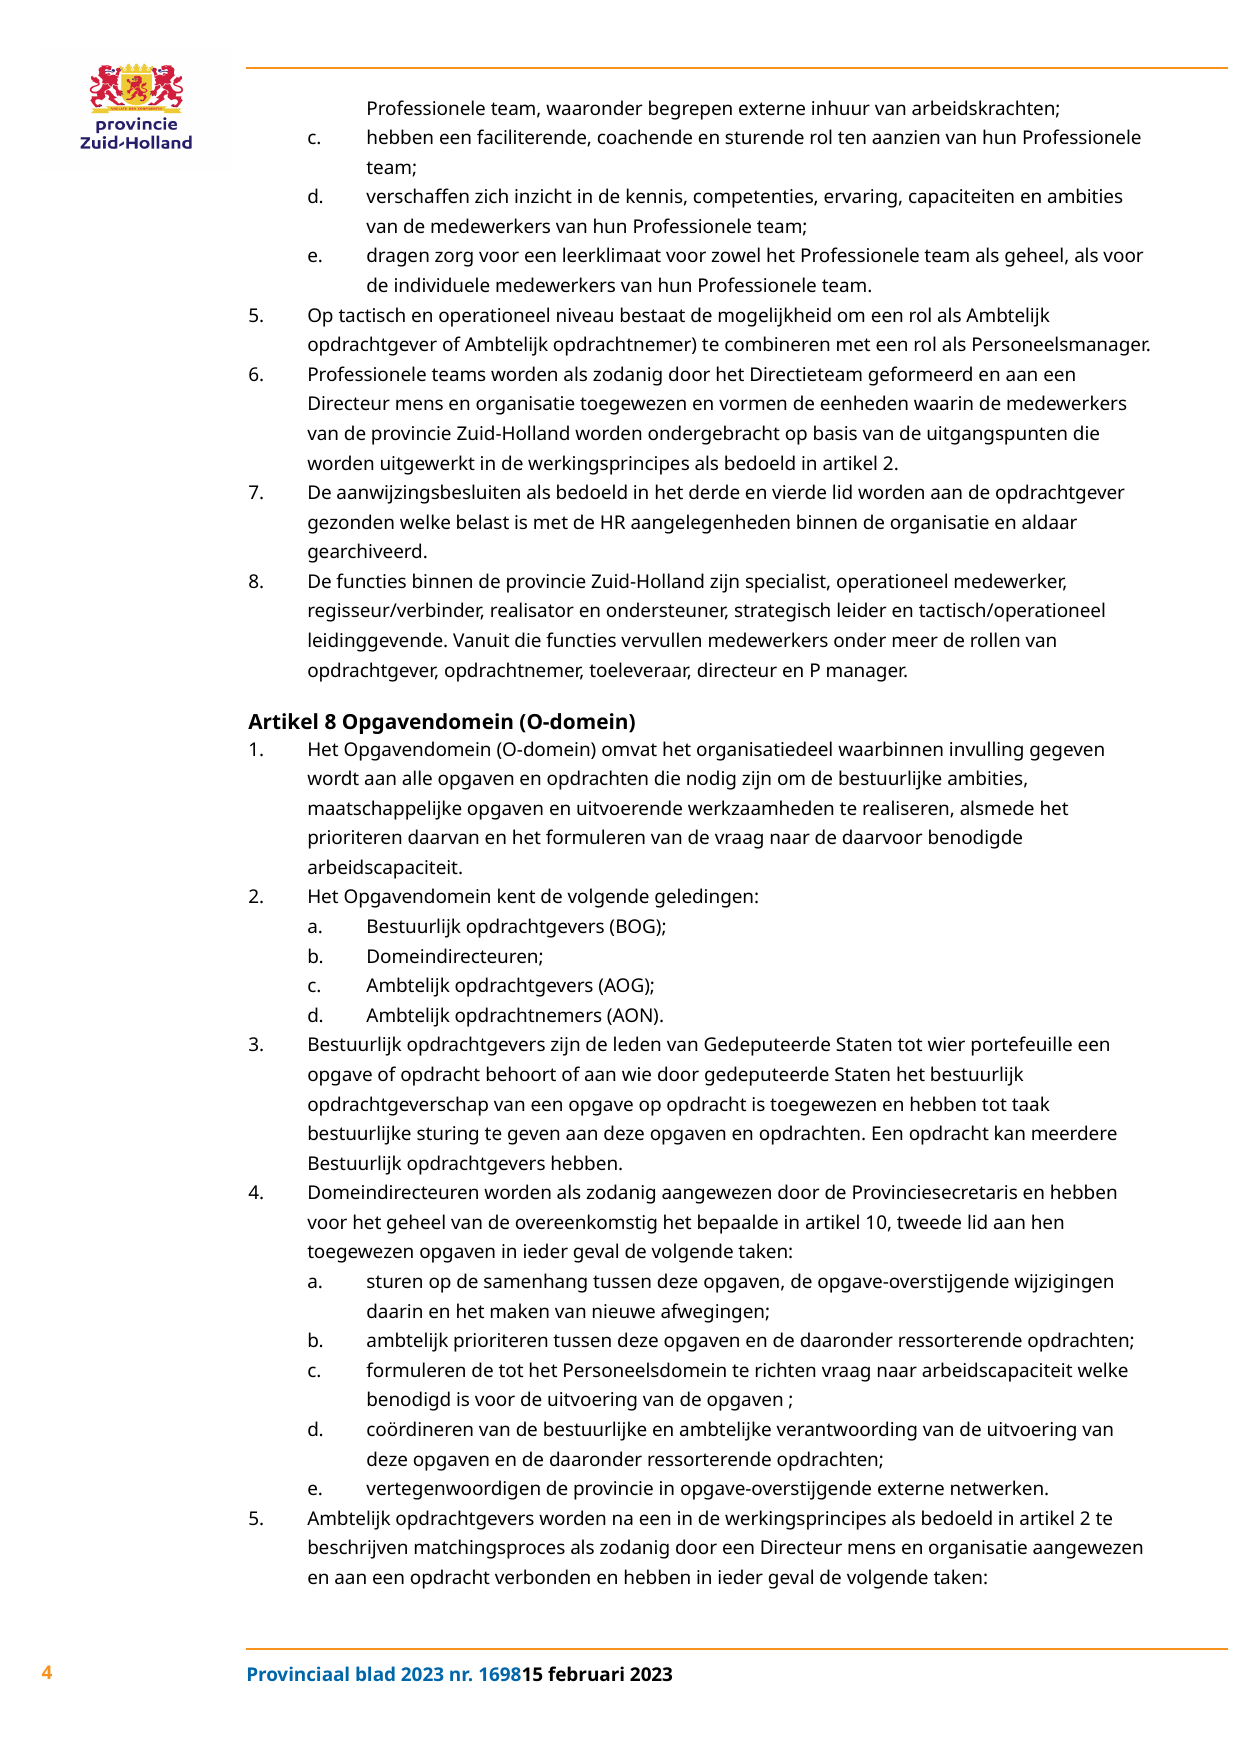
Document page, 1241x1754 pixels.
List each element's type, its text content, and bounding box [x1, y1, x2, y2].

list dragen zorg voor een leerklimaat voor zowel het Professionele team als geheel, als voor de individuele medewerkers van hun Professionele team. [307, 243, 1152, 298]
list Professionele team, waaronder begrepen externe inhuur van arbeidskrachten; [307, 95, 1152, 121]
list De aanwijzingsbesluiten als bedoeld in het derde en vierde lid worden aan de opdrachtgever gezonden welke belast is met de HR aangelegenheden binnen de organisatie en aldaar gearchiveerd. [248, 479, 1152, 564]
list verschaffen zich inzicht in de kennis, competenties, ervaring, capaciteiten en ambities van de medewerkers van hun Professionele team; [307, 183, 1152, 239]
list De functies binnen de provincie Zuid-Holland zijn specialist, operationeel medewerker, regisseur/verbinder, realisator en ondersteuner, strategisch leider en tactisch/operationeel leidinggevende. Vanuit die functies vervullen medewerkers onder meer de rollen van opdrachtgever, opdrachtnemer, toeleveraar, directeur en P manager. [248, 568, 1152, 683]
list Professionele teams worden als zodanig door het Directieteam geformeerd en aan een Directeur mens en organisatie toegewezen en vormen de eenheden waarin de medewerkers van de provincie Zuid-Holland worden ondergebracht op basis van de uitgangspunten die worden uitgewerkt in de werkingsprincipes als bedoeld in artikel 2. [248, 361, 1152, 476]
list coördineren van de bestuurlijke en ambtelijke verantwoording van de uitvoering van deze opgaven en de daaronder ressorterende opdrachten; [307, 1416, 1152, 1471]
list Het Opgavendomein (O-domein) omvat het organisatiedeel waarbinnen invulling gegeven wordt aan alle opgaven en opdrachten die nodig zijn om de bestuurlijke ambities, maatschappelijke opgaven en uitvoerende werkzaamheden te realiseren, alsmede het prioriteren daarvan en het formuleren van de vraag naar de daarvoor benodigde arbeidscapaciteit. [248, 736, 1152, 880]
list Domeindirecteuren; [307, 943, 1152, 968]
list formuleren de tot het Personeelsdomein te richten vraag naar arbeidscapaciteit welke benodigd is voor de uitvoering van de opgaven ; [307, 1357, 1152, 1412]
list hebben een faciliterende, coachende en sturende rol ten aanzien van hun Professionele team; [307, 124, 1152, 180]
list Ambtelijk opdrachtnemers (AON). [307, 1002, 1152, 1028]
list Domeindirecteuren worden als zodanig aangewezen door de Provinciesecretaris en hebben voor het geheel van de overeenkomstig het bepaalde in artikel 10, tweede lid aan hen toegewezen opgaven in ieder geval de volgende taken: [248, 1179, 1152, 1264]
list sturen op de samenhang tussen deze opgaven, de opgave-overstijgende wijzigingen daarin en het maken van nieuwe afwegingen; [307, 1268, 1152, 1323]
picture [41, 47, 231, 172]
list vertegenwoordigen de provincie in opgave-overstijgende externe netwerken. [307, 1475, 1152, 1501]
list Ambtelijk opdrachtgevers (AOG); [307, 972, 1152, 998]
list Op tactisch en operationeel niveau bestaat de mogelijkheid om een rol als Ambtelijk opdrachtgever of Ambtelijk opdrachtnemer) te combineren met een rol als Personeelsmanager. [248, 302, 1152, 357]
list ambtelijk prioriteren tussen deze opgaven en de daaronder ressorterende opdrachten; [307, 1327, 1152, 1353]
list Ambtelijk opdrachtgevers worden na een in de werkingsprincipes als bedoeld in artikel 2 te beschrijven matchingsproces als zodanig door een Directeur mens en organisatie aangewezen en aan een opdracht verbonden en hebben in ieder geval de volgende taken: [248, 1505, 1152, 1590]
list Het Opgavendomein kent de volgende geledingen: [248, 884, 1152, 909]
text Artikel 8 Opgavendomein (O-domein) [248, 707, 1152, 736]
list Bestuurlijk opdrachtgevers zijn de leden van Gedeputeerde Staten tot wier portefeuille een opgave of opdracht behoort of aan wie door gedeputeerde Staten het bestuurlijk opdrachtgeverschap van een opgave op opdracht is toegewezen en hebben tot taak bestuurlijke sturing te geven aan deze opgaven en opdrachten. Een opdracht kan meerdere Bestuurlijk opdrachtgevers hebben. [248, 1032, 1152, 1176]
list Bestuurlijk opdrachtgevers (BOG); [307, 913, 1152, 939]
